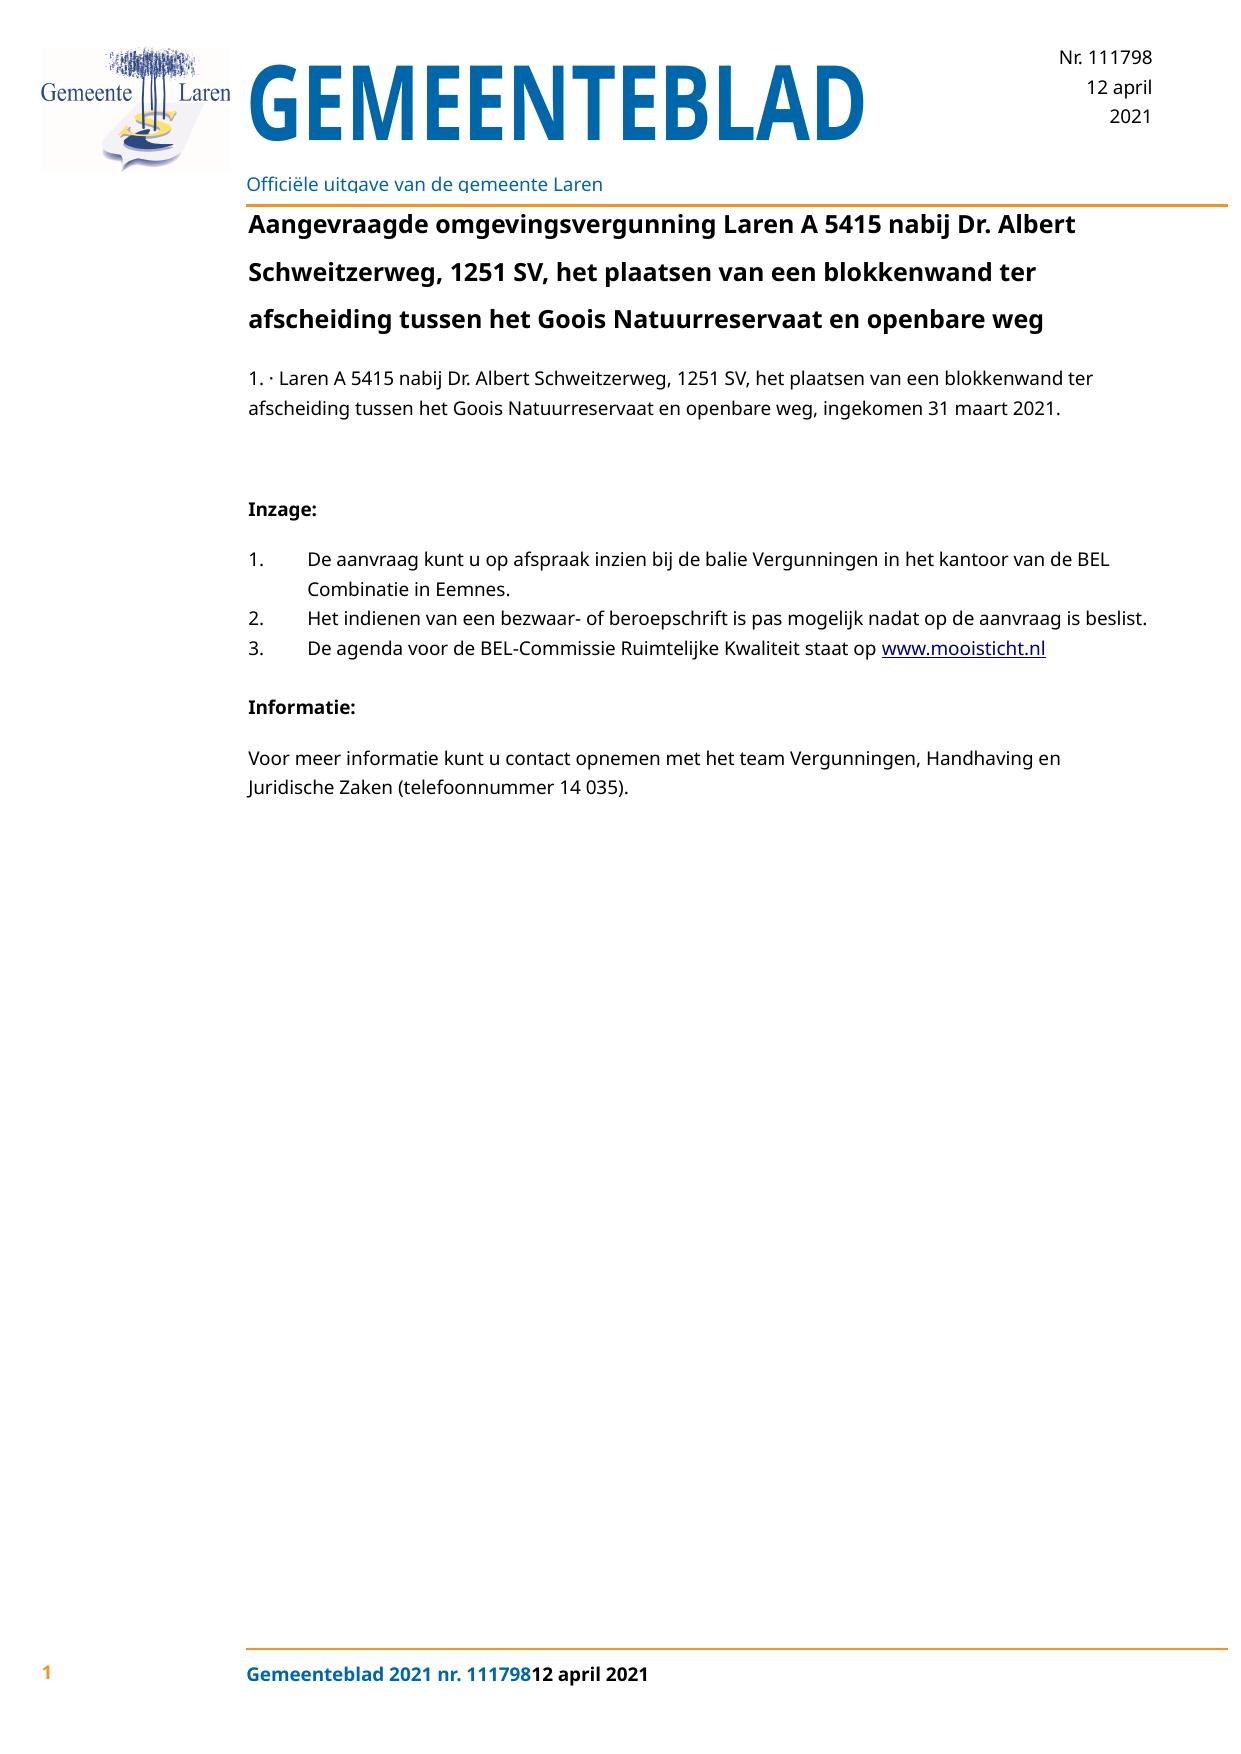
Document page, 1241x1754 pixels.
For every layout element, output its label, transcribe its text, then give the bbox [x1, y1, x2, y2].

text Aangevraagde omgevingsvergunning Laren A 5415 nabij Dr. Albert Schweitzerweg, 1251 SV, het plaatsen van een blokkenwand ter afscheiding tussen het Goois Natuurreservaat en openbare weg [248, 207, 1152, 336]
text 1. · Laren A 5415 nabij Dr. Albert Schweitzerweg, 1251 SV, het plaatsen van een blokkenwand ter afscheiding tussen het Goois Natuurreservaat en openbare weg, ingekomen 31 maart 2021. [248, 366, 1152, 421]
text Voor meer informatie kunt u contact opnemen met het team Vergunningen, Handhaving en Juridische Zaken (telefoonnummer 14 035). [248, 745, 1152, 800]
picture [41, 47, 231, 172]
text Inzage: [248, 496, 1152, 522]
list De agenda voor de BEL-Commissie Ruimtelijke Kwaliteit staat op www.mooisticht.nl [248, 635, 1152, 661]
list Het indienen van een bezwaar- of beroepschrift is pas mogelijk nadat op de aanvraag is beslist. [248, 606, 1152, 631]
text Informatie: [248, 694, 1152, 720]
list De aanvraag kunt u op afspraak inzien bij de balie Vergunningen in het kantoor van de BEL Combinatie in Eemnes. [248, 546, 1152, 602]
